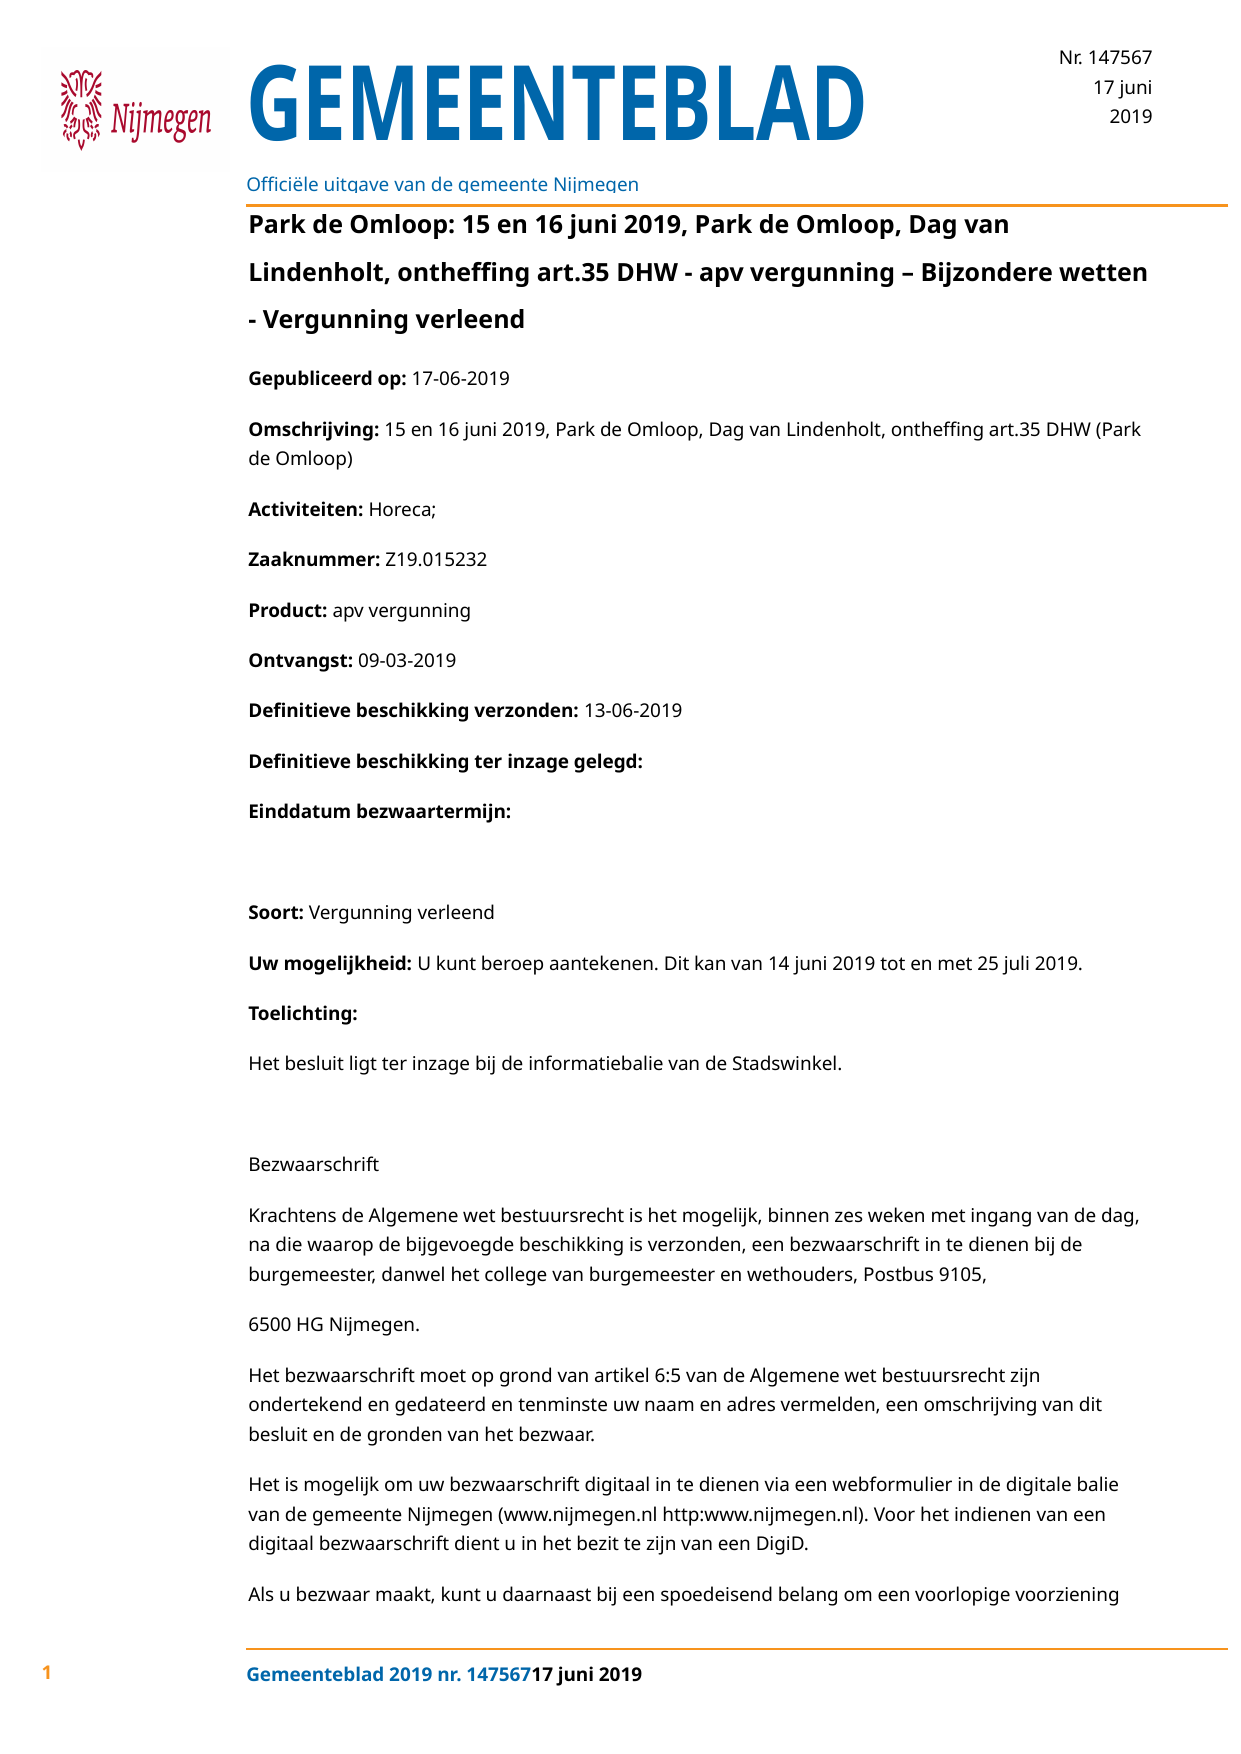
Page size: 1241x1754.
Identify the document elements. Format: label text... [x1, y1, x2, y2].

text Krachtens de Algemene wet bestuursrecht is het mogelijk, binnen zes weken met ingang van de dag, na die waarop de bijgevoegde beschikking is verzonden, een bezwaarschrift in te dienen bij de burgemeester, danwel het college van burgemeester en wethouders, Postbus 9105, [248, 1202, 1152, 1287]
text Einddatum bezwaartermijn: [248, 798, 1152, 824]
text Definitieve beschikking ter inzage gelegd: [248, 748, 1152, 774]
text Toelichting: [248, 1000, 1152, 1026]
text Gepubliceerd op: 17-06-2019 [248, 366, 1152, 391]
text Ontvangst: 09-03-2019 [248, 647, 1152, 673]
text Bezwaarschrift [248, 1151, 1152, 1177]
picture [41, 47, 231, 172]
text Product: apv vergunning [248, 597, 1152, 622]
text 6500 HG Nijmegen. [248, 1311, 1152, 1337]
text Park de Omloop: 15 en 16 juni 2019, Park de Omloop, Dag van Lindenholt, ontheffing art.35 DHW - apv vergunning – Bijzondere wetten - Vergunning verleend [248, 207, 1152, 336]
text Soort: Vergunning verleend [248, 899, 1152, 925]
text Het is mogelijk om uw bezwaarschrift digitaal in te dienen via een webformulier in de digitale balie van de gemeente Nijmegen (www.nijmegen.nl http:www.nijmegen.nl). Voor het indienen van een digitaal bezwaarschrift dient u in het bezit te zijn van een DigiD. [248, 1471, 1152, 1556]
text Omschrijving: 15 en 16 juni 2019, Park de Omloop, Dag van Lindenholt, ontheffing art.35 DHW (Park de Omloop) [248, 416, 1152, 471]
text Uw mogelijkheid: U kunt beroep aantekenen. Dit kan van 14 juni 2019 tot en met 25 juli 2019. [248, 950, 1152, 975]
text Zaaknummer: Z19.015232 [248, 546, 1152, 572]
text Activiteiten: Horeca; [248, 496, 1152, 522]
text Het bezwaarschrift moet op grond van artikel 6:5 van de Algemene wet bestuursrecht zijn ondertekend en gedateerd en tenminste uw naam en adres vermelden, een omschrijving van dit besluit en de gronden van het bezwaar. [248, 1362, 1152, 1447]
text Het besluit ligt ter inzage bij de informatiebalie van de Stadswinkel. [248, 1051, 1152, 1076]
text Definitieve beschikking verzonden: 13-06-2019 [248, 698, 1152, 723]
text Als u bezwaar maakt, kunt u daarnaast bij een spoedeisend belang om een voorlopige voorziening [248, 1581, 1152, 1607]
